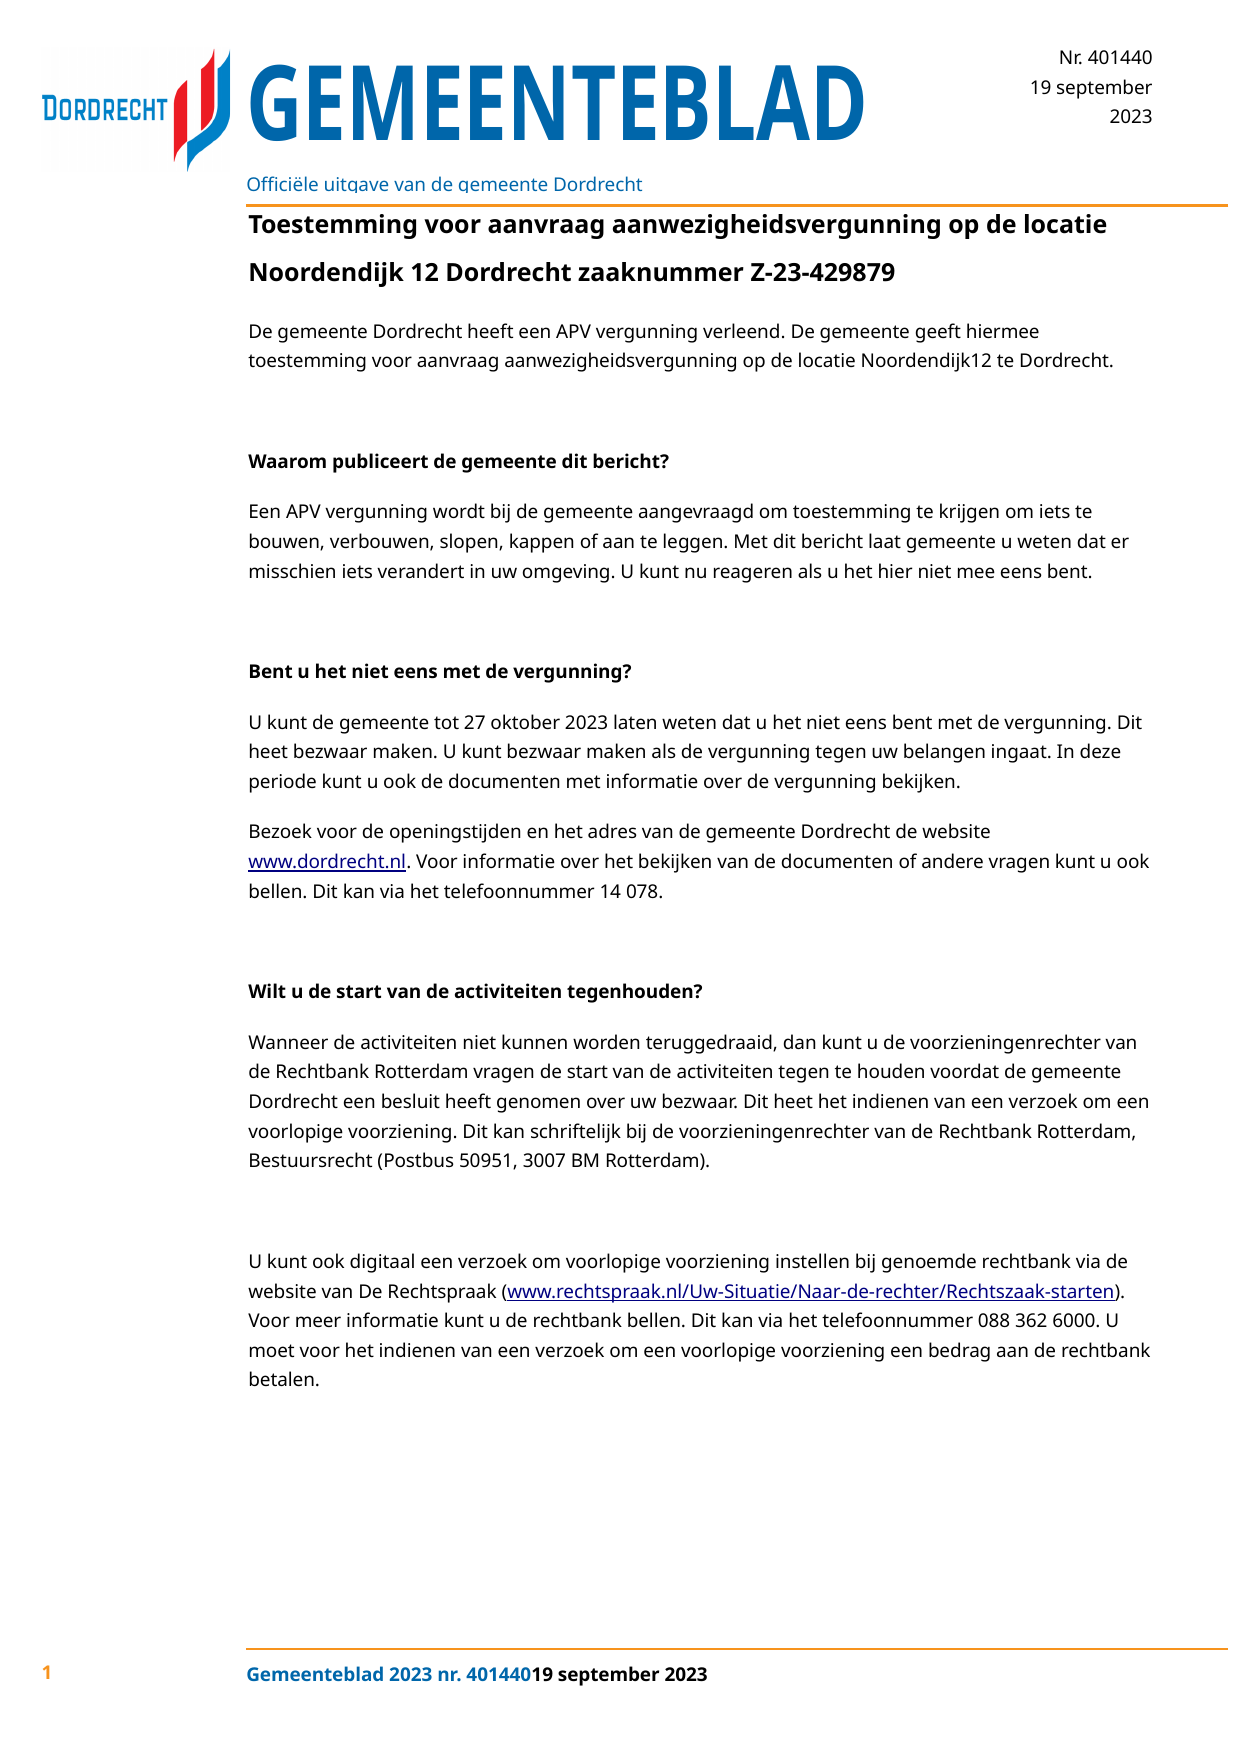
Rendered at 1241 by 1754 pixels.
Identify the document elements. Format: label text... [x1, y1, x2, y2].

text Waarom publiceert de gemeente dit bericht? [248, 448, 1152, 474]
text Wanneer de activiteiten niet kunnen worden teruggedraaid, dan kunt u de voorzieningenrechter van de Rechtbank Rotterdam vragen de start van de activiteiten tegen te houden voordat de gemeente Dordrecht een besluit heeft genomen over uw bezwaar. Dit heet het indienen van een verzoek om een voorlopige voorziening. Dit kan schriftelijk bij de voorzieningenrechter van de Rechtbank Rotterdam, Bestuursrecht (Postbus 50951, 3007 BM Rotterdam). [248, 1029, 1152, 1173]
text U kunt de gemeente tot 27 oktober 2023 laten weten dat u het niet eens bent met de vergunning. Dit heet bezwaar maken. U kunt bezwaar maken als de vergunning tegen uw belangen ingaat. In deze periode kunt u ook de documenten met informatie over de vergunning bekijken. [248, 709, 1152, 794]
text Een APV vergunning wordt bij de gemeente aangevraagd om toestemming te krijgen om iets te bouwen, verbouwen, slopen, kappen of aan te leggen. Met dit bericht laat gemeente u weten dat er misschien iets verandert in uw omgeving. U kunt nu reageren als u het hier niet mee eens bent. [248, 499, 1152, 584]
text Wilt u de start van de activiteiten tegenhouden? [248, 979, 1152, 1004]
text Bezoek voor de openingstijden en het adres van de gemeente Dordrecht de website www.dordrecht.nl. Voor informatie over het bekijken van de documenten of andere vragen kunt u ook bellen. Dit kan via het telefoonnummer 14 078. [248, 819, 1152, 904]
text U kunt ook digitaal een verzoek om voorlopige voorziening instellen bij genoemde rechtbank via de website van De Rechtspraak (www.rechtspraak.nl/Uw-Situatie/Naar-de-rechter/Rechtszaak-starten). Voor meer informatie kunt u de rechtbank bellen. Dit kan via het telefoonnummer 088 362 6000. U moet voor het indienen van een verzoek om een voorlopige voorziening een bedrag aan de rechtbank betalen. [248, 1248, 1152, 1392]
picture [41, 47, 231, 172]
text De gemeente Dordrecht heeft een APV vergunning verleend. De gemeente geeft hiermee toestemming voor aanvraag aanwezigheidsvergunning op de locatie Noordendijk12 te Dordrecht. [248, 318, 1152, 373]
text Bent u het niet eens met de vergunning? [248, 659, 1152, 684]
text Toestemming voor aanvraag aanwezigheidsvergunning op de locatie Noordendijk 12 Dordrecht zaaknummer Z-23-429879 [248, 207, 1152, 288]
